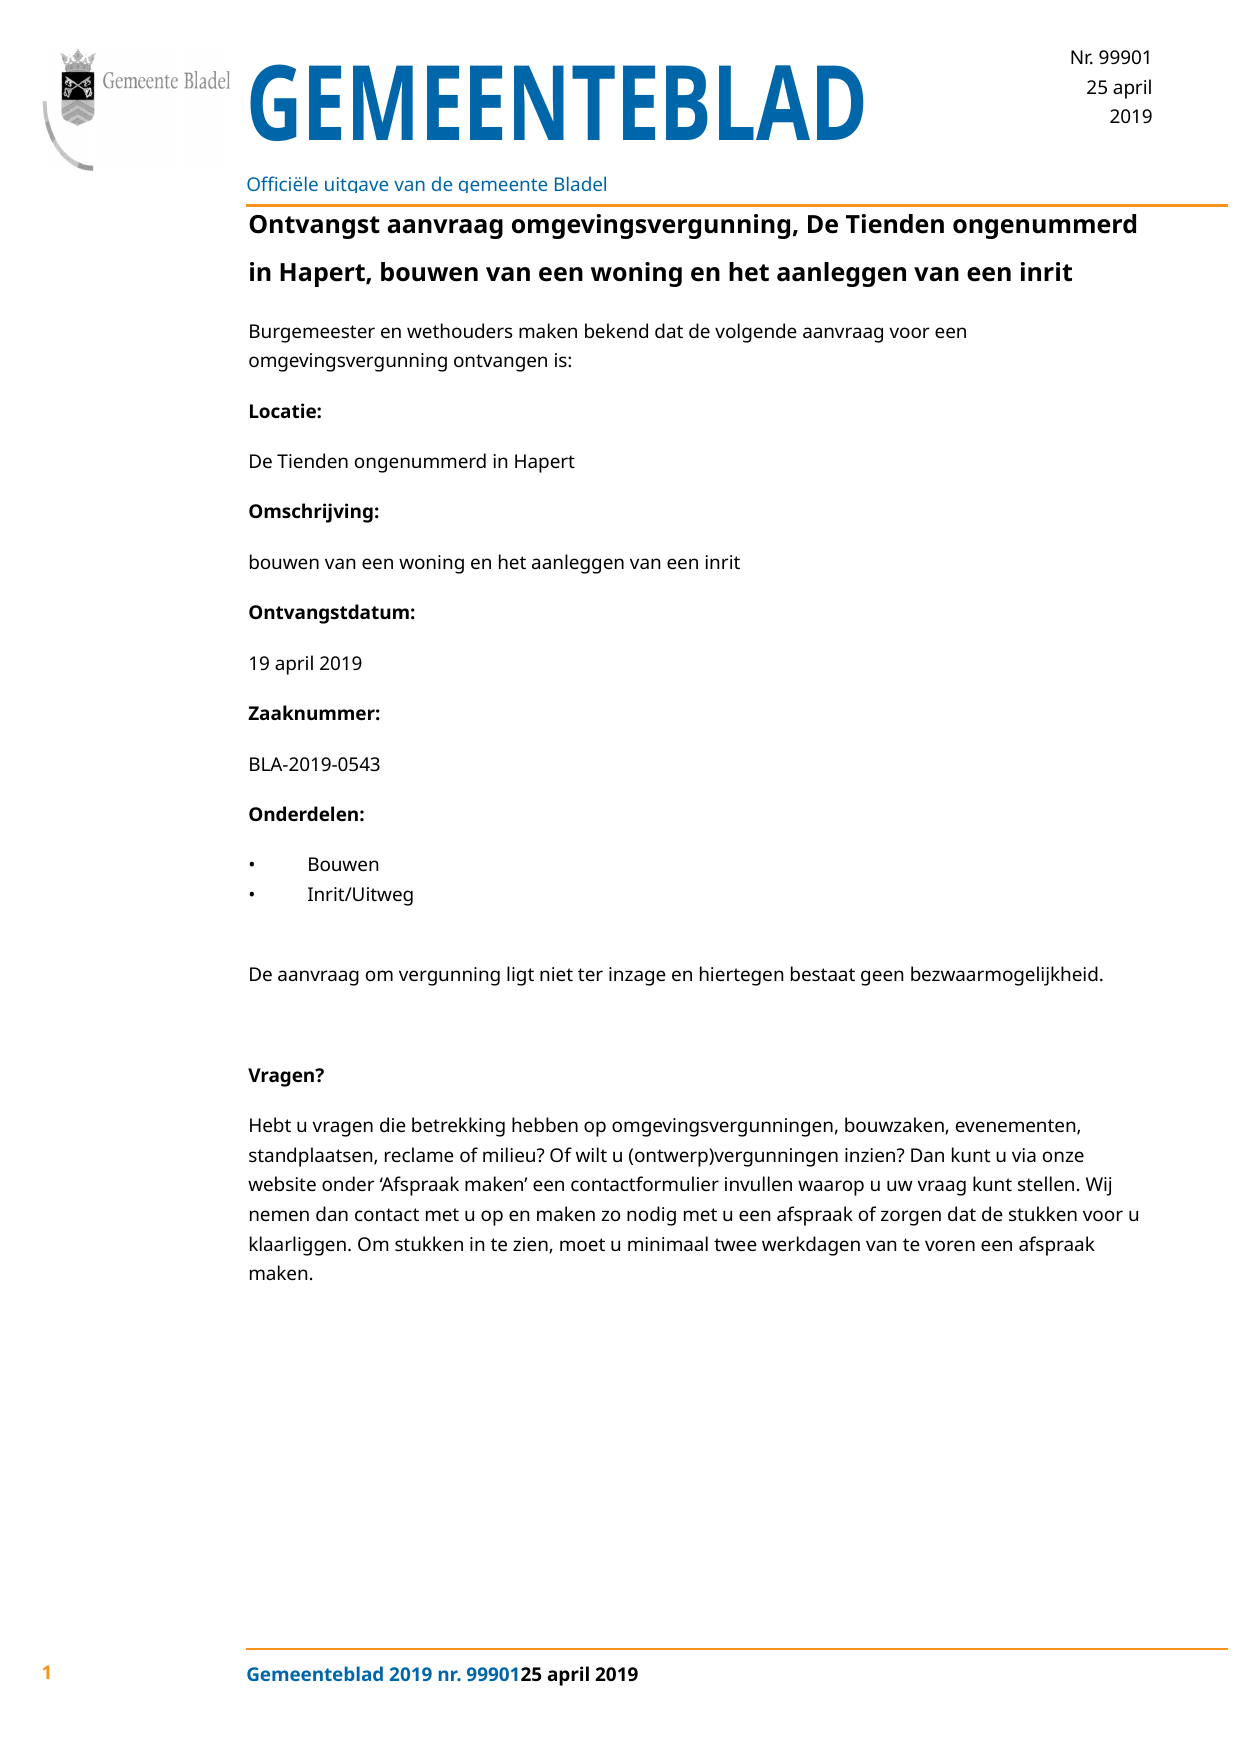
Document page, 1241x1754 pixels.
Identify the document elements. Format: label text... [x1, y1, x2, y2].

text Zaaknummer: [248, 700, 1152, 726]
text BLA-2019-0543 [248, 751, 1152, 777]
text Omschrijving: [248, 499, 1152, 524]
list Inrit/Uitweg [248, 881, 1152, 907]
text bouwen van een woning en het aanleggen van een inrit [248, 549, 1152, 575]
text Onderdelen: [248, 801, 1152, 827]
text De aanvraag om vergunning ligt niet ter inzage en hiertegen bestaat geen bezwaarmogelijkheid. [248, 961, 1152, 987]
text Hebt u vragen die betrekking hebben op omgevingsvergunningen, bouwzaken, evenementen, standplaatsen, reclame of milieu? Of wilt u (ontwerp)vergunningen inzien? Dan kunt u via onze website onder ‘Afspraak maken’ een contactformulier invullen waarop u uw vraag kunt stellen. Wij nemen dan contact met u op en maken zo nodig met u een afspraak of zorgen dat de stukken voor u klaarliggen. Om stukken in te zien, moet u minimaal twee werkdagen van te voren een afspraak maken. [248, 1112, 1152, 1286]
text Locatie: [248, 398, 1152, 424]
text Vragen? [248, 1062, 1152, 1088]
picture [41, 47, 231, 172]
text De Tienden ongenummerd in Hapert [248, 448, 1152, 474]
text Burgemeester en wethouders maken bekend dat de volgende aanvraag voor een omgevingsvergunning ontvangen is: [248, 318, 1152, 373]
text Ontvangstdatum: [248, 599, 1152, 625]
text Ontvangst aanvraag omgevingsvergunning, De Tienden ongenummerd in Hapert, bouwen van een woning en het aanleggen van een inrit [248, 207, 1152, 288]
text 19 april 2019 [248, 650, 1152, 676]
list Bouwen [248, 852, 1152, 877]
